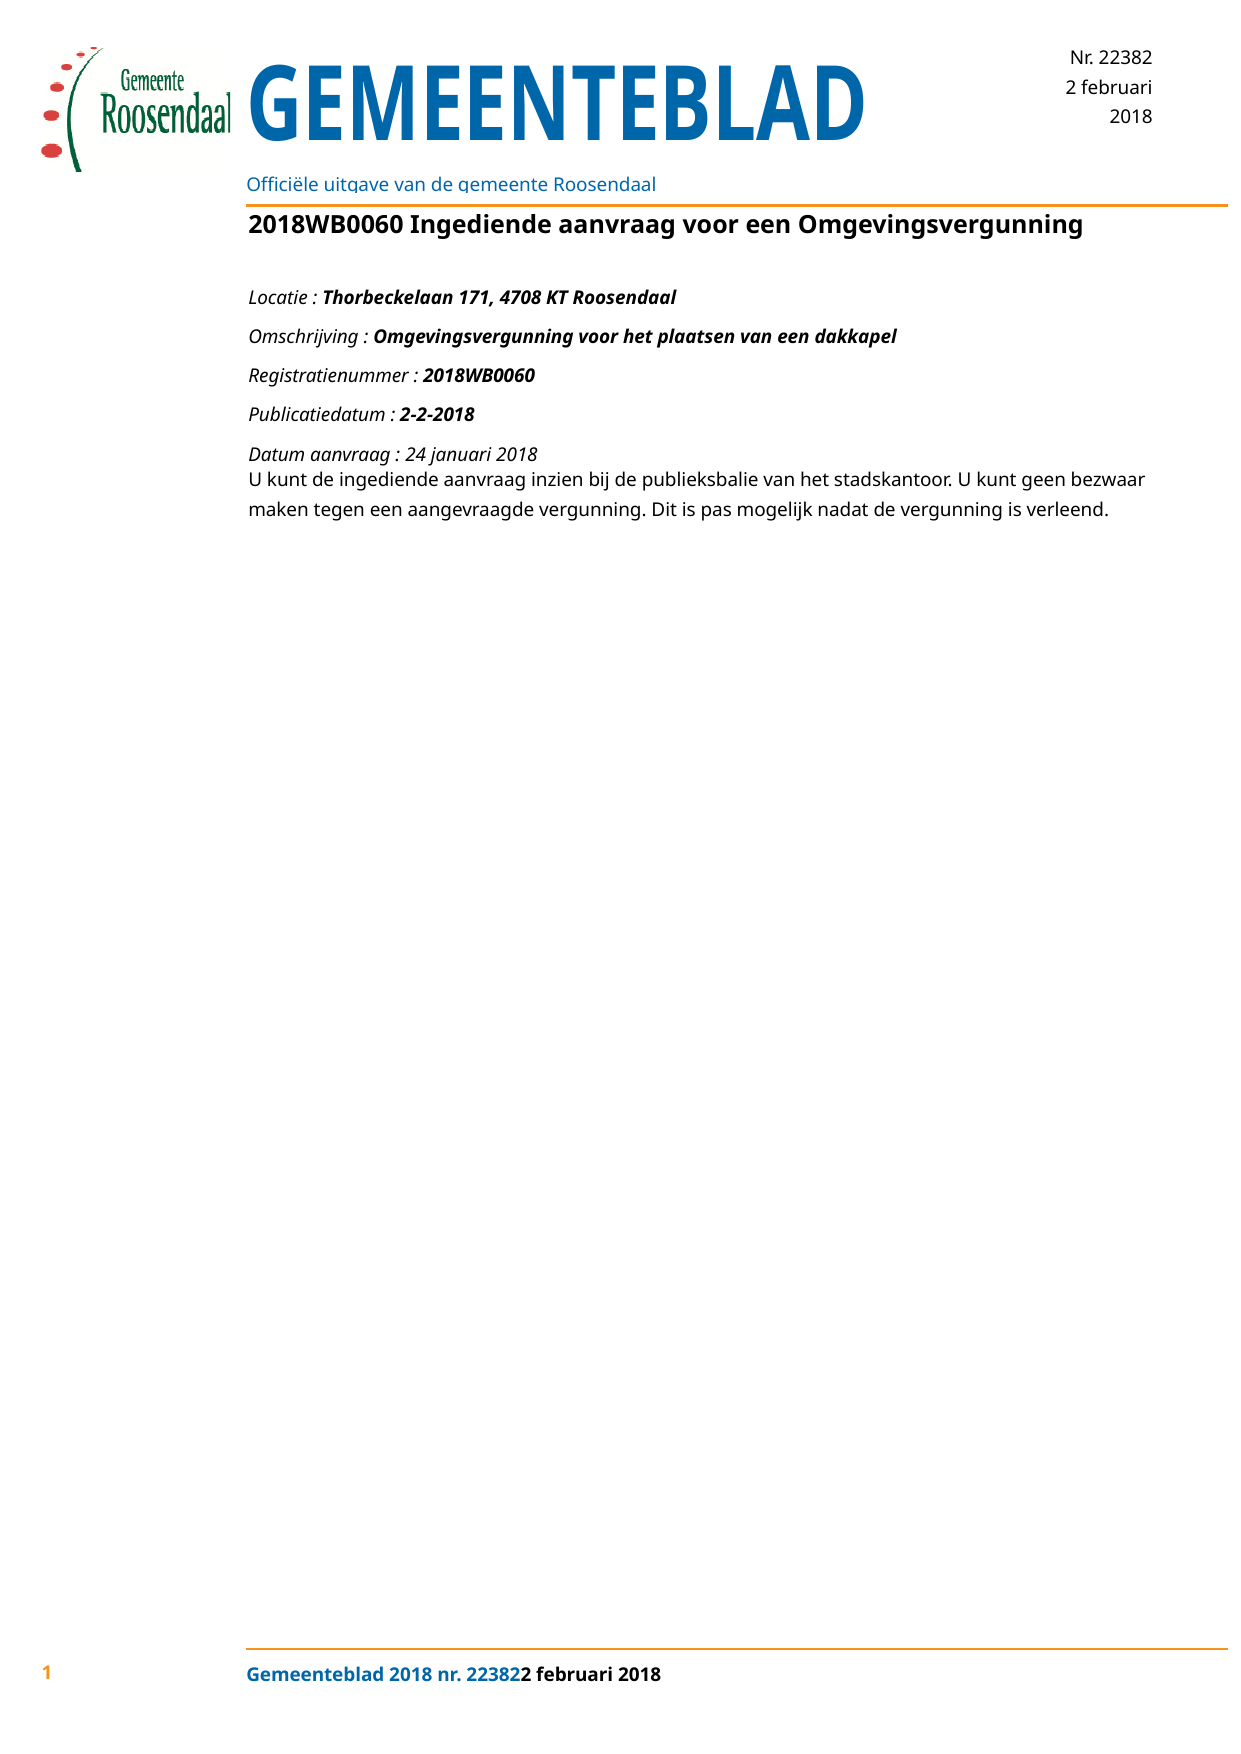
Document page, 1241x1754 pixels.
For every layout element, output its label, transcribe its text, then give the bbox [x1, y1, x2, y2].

text 2018WB0060 Ingediende aanvraag voor een Omgevingsvergunning [248, 207, 1152, 241]
text Registratienummer : 2018WB0060 [248, 362, 1152, 388]
text U kunt de ingediende aanvraag inzien bij de publieksbalie van het stadskantoor. U kunt geen bezwaar maken tegen een aangevraagde vergunning. Dit is pas mogelijk nadat de vergunning is verleend. [248, 467, 1152, 522]
picture [41, 47, 231, 172]
text Publicatiedatum : 2-2-2018 [248, 402, 1152, 427]
text Locatie : Thorbeckelaan 171, 4708 KT Roosendaal [248, 284, 1152, 309]
text Datum aanvraag : 24 januari 2018 [248, 441, 1152, 467]
text Omschrijving : Omgevingsvergunning voor het plaatsen van een dakkapel [248, 323, 1152, 349]
